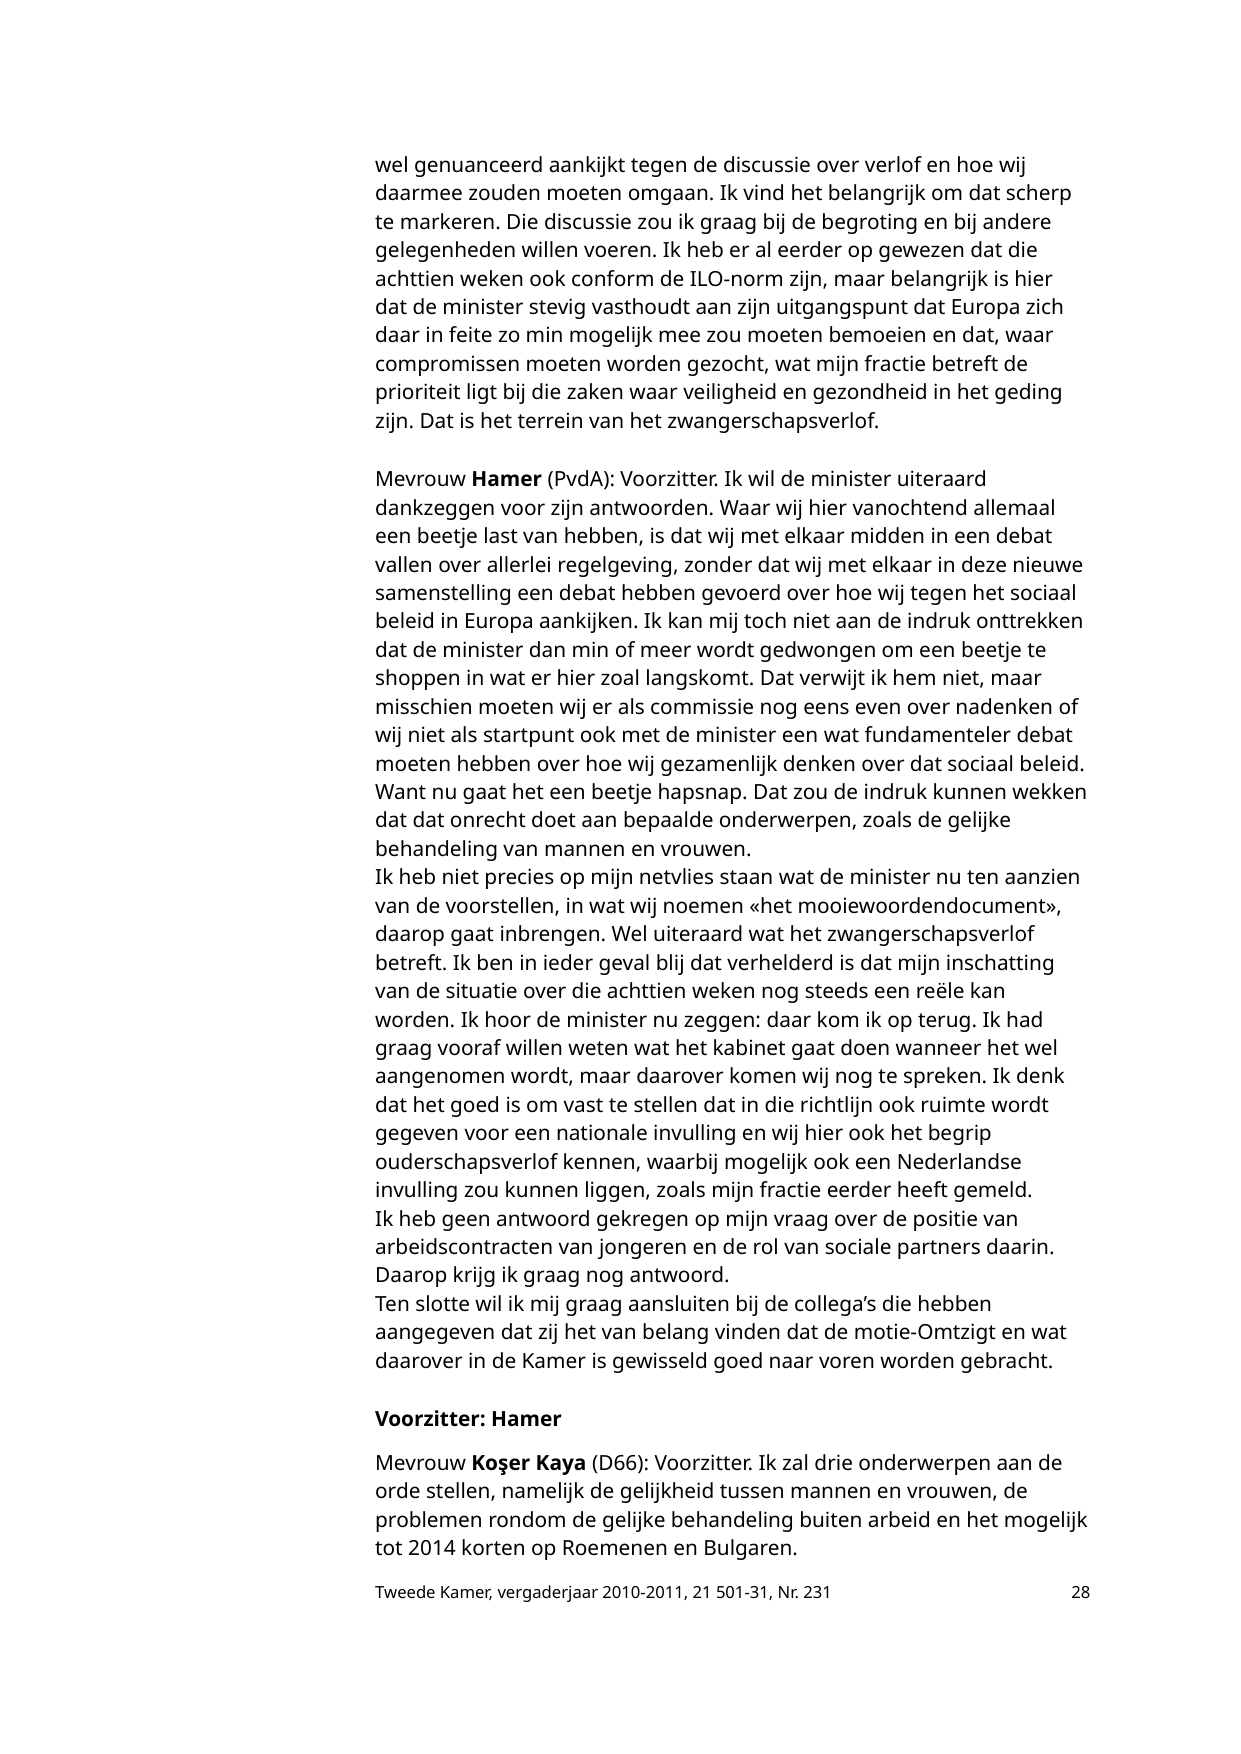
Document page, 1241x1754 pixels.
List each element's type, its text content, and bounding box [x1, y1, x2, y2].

text Voorzitter: Hamer [375, 1404, 1090, 1433]
text Mevrouw Hamer (PvdA): Voorzitter. Ik wil de minister uiteraard dankzeggen voor zijn antwoorden. Waar wij hier vanochtend allemaal een beetje last van hebben, is dat wij met elkaar midden in een debat vallen over allerlei regelgeving, zonder dat wij met elkaar in deze nieuwe samenstelling een debat hebben gevoerd over hoe wij tegen het sociaal beleid in Europa aankijken. Ik kan mij toch niet aan de indruk onttrekken dat de minister dan min of meer wordt gedwongen om een beetje te shoppen in wat er hier zoal langskomt. Dat verwijt ik hem niet, maar misschien moeten wij er als commissie nog eens even over nadenken of wij niet als startpunt ook met de minister een wat fundamenteler debat moeten hebben over hoe wij gezamenlijk denken over dat sociaal beleid. Want nu gaat het een beetje hapsnap. Dat zou de indruk kunnen wekken dat dat onrecht doet aan bepaalde onderwerpen, zoals de gelijke behandeling van mannen en vrouwen. [375, 464, 1090, 862]
text wel genuanceerd aankijkt tegen de discussie over verlof en hoe wij daarmee zouden moeten omgaan. Ik vind het belangrijk om dat scherp te markeren. Die discussie zou ik graag bij de begroting en bij andere gelegenheden willen voeren. Ik heb er al eerder op gewezen dat die achttien weken ook conform de ILO-norm zijn, maar belangrijk is hier dat de minister stevig vasthoudt aan zijn uitgangspunt dat Europa zich daar in feite zo min mogelijk mee zou moeten bemoeien en dat, waar compromissen moeten worden gezocht, wat mijn fractie betreft de prioriteit ligt bij die zaken waar veiligheid en gezondheid in het geding zijn. Dat is het terrein van het zwangerschapsverlof. [375, 150, 1090, 434]
text Ten slotte wil ik mij graag aansluiten bij de collega’s die hebben aangegeven dat zij het van belang vinden dat de motie-Omtzigt en wat daarover in de Kamer is gewisseld goed naar voren worden gebracht. [375, 1289, 1090, 1374]
text Ik heb niet precies op mijn netvlies staan wat de minister nu ten aanzien van de voorstellen, in wat wij noemen «het mooiewoordendocument», daarop gaat inbrengen. Wel uiteraard wat het zwangerschapsverlof betreft. Ik ben in ieder geval blij dat verhelderd is dat mijn inschatting van de situatie over die achttien weken nog steeds een reële kan worden. Ik hoor de minister nu zeggen: daar kom ik op terug. Ik had graag vooraf willen weten wat het kabinet gaat doen wanneer het wel aangenomen wordt, maar daarover komen wij nog te spreken. Ik denk dat het goed is om vast te stellen dat in die richtlijn ook ruimte wordt gegeven voor een nationale invulling en wij hier ook het begrip ouderschapsverlof kennen, waarbij mogelijk ook een Nederlandse invulling zou kunnen liggen, zoals mijn fractie eerder heeft gemeld. [375, 862, 1090, 1204]
text Ik heb geen antwoord gekregen op mijn vraag over de positie van arbeidscontracten van jongeren en de rol van sociale partners daarin. Daarop krijg ik graag nog antwoord. [375, 1204, 1090, 1289]
text Mevrouw Koşer Kaya (D66): Voorzitter. Ik zal drie onderwerpen aan de orde stellen, namelijk de gelijkheid tussen mannen en vrouwen, de problemen rondom de gelijke behandeling buiten arbeid en het mogelijk tot 2014 korten op Roemenen en Bulgaren. [375, 1448, 1090, 1562]
